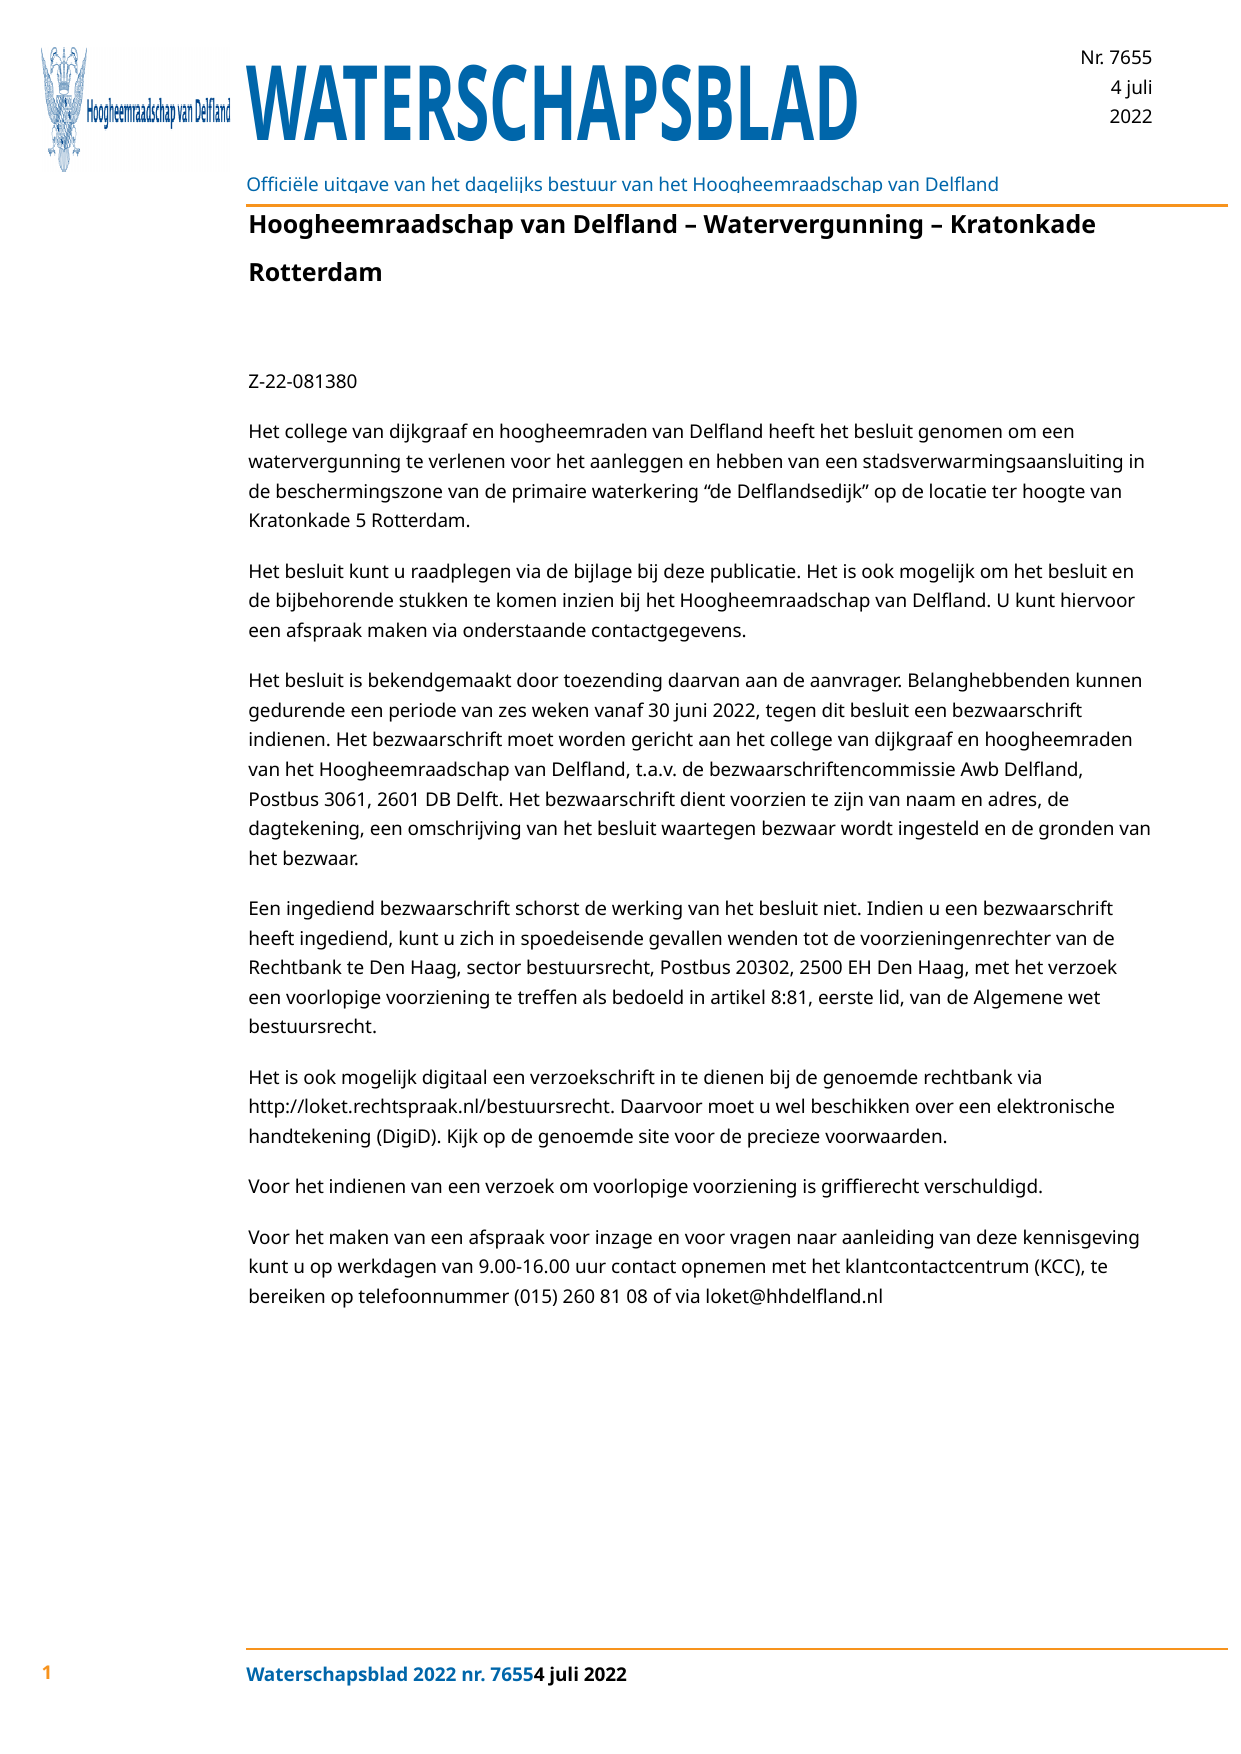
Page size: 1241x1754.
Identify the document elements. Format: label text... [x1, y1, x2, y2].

text Het besluit kunt u raadplegen via de bijlage bij deze publicatie. Het is ook mogelijk om het besluit en de bijbehorende stukken te komen inzien bij het Hoogheemraadschap van Delfland. U kunt hiervoor een afspraak maken via onderstaande contactgegevens. [248, 558, 1152, 643]
text Het college van dijkgraaf en hoogheemraden van Delfland heeft het besluit genomen om een watervergunning te verlenen voor het aanleggen en hebben van een stadsverwarmingsaansluiting in de beschermingszone van de primaire waterkering “de Delflandsedijk” op de locatie ter hoogte van Kratonkade 5 Rotterdam. [248, 419, 1152, 533]
text Het is ook mogelijk digitaal een verzoekschrift in te dienen bij de genoemde rechtbank via http://loket.rechtspraak.nl/bestuursrecht. Daarvoor moet u wel beschikken over een elektronische handtekening (DigiD). Kijk op de genoemde site voor de precieze voorwaarden. [248, 1064, 1152, 1149]
text Een ingediend bezwaarschrift schorst de werking van het besluit niet. Indien u een bezwaarschrift heeft ingediend, kunt u zich in spoedeisende gevallen wenden tot de voorzieningenrechter van de Rechtbank te Den Haag, sector bestuursrecht, Postbus 20302, 2500 EH Den Haag, met het verzoek een voorlopige voorziening te treffen als bedoeld in artikel 8:81, eerste lid, van de Algemene wet bestuursrecht. [248, 895, 1152, 1039]
picture [41, 47, 231, 172]
text Hoogheemraadschap van Delfland – Watervergunning – Kratonkade Rotterdam [248, 207, 1152, 288]
text Voor het indienen van een verzoek om voorlopige voorziening is griffierecht verschuldigd. [248, 1174, 1152, 1199]
text Z-22-081380 [248, 368, 1152, 394]
text Voor het maken van een afspraak voor inzage en voor vragen naar aanleiding van deze kennisgeving kunt u op werkdagen van 9.00-16.00 uur contact opnemen met het klantcontactcentrum (KCC), te bereiken op telefoonnummer (015) 260 81 08 of via loket@hhdelfland.nl [248, 1224, 1152, 1309]
text Het besluit is bekendgemaakt door toezending daarvan aan de aanvrager. Belanghebbenden kunnen gedurende een periode van zes weken vanaf 30 juni 2022, tegen dit besluit een bezwaarschrift indienen. Het bezwaarschrift moet worden gericht aan het college van dijkgraaf en hoogheemraden van het Hoogheemraadschap van Delfland, t.a.v. de bezwaarschriftencommissie Awb Delfland, Postbus 3061, 2601 DB Delft. Het bezwaarschrift dient voorzien te zijn van naam en adres, de dagtekening, een omschrijving van het besluit waartegen bezwaar wordt ingesteld en de gronden van het bezwaar. [248, 667, 1152, 871]
